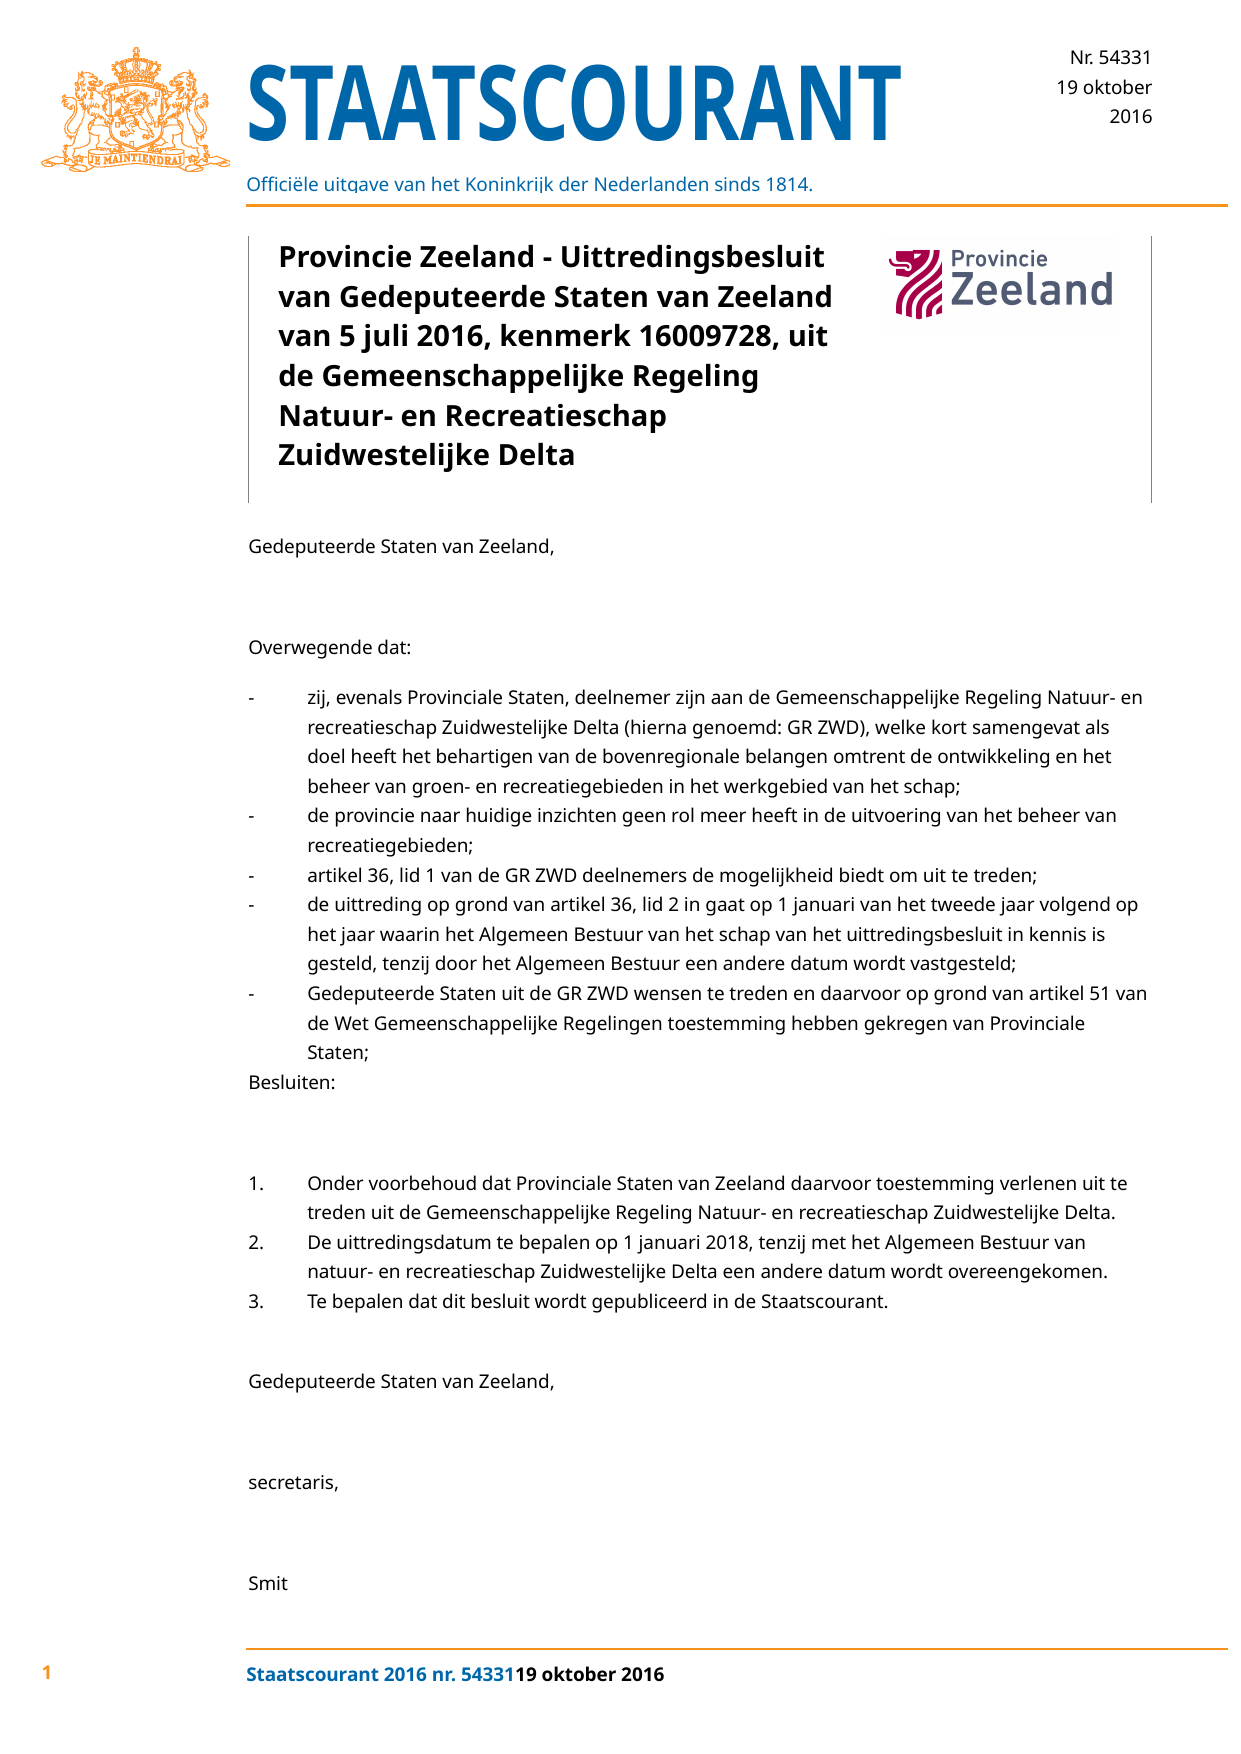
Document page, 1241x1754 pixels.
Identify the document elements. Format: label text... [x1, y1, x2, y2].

table_header [850, 236, 1151, 503]
text Besluiten: [248, 1069, 1152, 1094]
list artikel 36, lid 1 van de GR ZWD deelnemers de mogelijkheid biedt om uit te treden; [248, 862, 1152, 887]
list De uittredingsdatum te bepalen op 1 januari 2018, tenzij met het Algemeen Bestuur van natuur- en recreatieschap Zuidwestelijke Delta een andere datum wordt overeengekomen. [248, 1229, 1152, 1284]
text Smit [248, 1570, 1152, 1595]
table_header Provincie Zeeland - Uittredingsbesluit van Gedeputeerde Staten van Zeeland van 5 juli 2016, kenmerk 16009728, uit de Gemeenschappelijke Regeling Natuur- en Recreatieschap Zuidwestelijke Delta [249, 236, 850, 503]
text Overwegende dat: [248, 634, 1152, 659]
text secretaris, [248, 1469, 1152, 1494]
list Gedeputeerde Staten uit de GR ZWD wensen te treden en daarvoor op grond van artikel 51 van de Wet Gemeenschappelijke Regelingen toestemming hebben gekregen van Provinciale Staten; [248, 980, 1152, 1065]
list de uittreding op grond van artikel 36, lid 2 in gaat op 1 januari van het tweede jaar volgend op het jaar waarin het Algemeen Bestuur van het schap van het uittredingsbesluit in kennis is gesteld, tenzij door het Algemeen Bestuur een andere datum wordt vastgesteld; [248, 891, 1152, 976]
list de provincie naar huidige inzichten geen rol meer heeft in de uitvoering van het beheer van recreatiegebieden; [248, 803, 1152, 858]
picture [882, 236, 1119, 336]
list Te bepalen dat dit besluit wordt gepubliceerd in de Staatscourant. [248, 1288, 1152, 1314]
list Onder voorbehoud dat Provinciale Staten van Zeeland daarvoor toestemming verlenen uit te treden uit de Gemeenschappelijke Regeling Natuur- en recreatieschap Zuidwestelijke Delta. [248, 1170, 1152, 1225]
picture [41, 47, 231, 172]
list zij, evenals Provinciale Staten, deelnemer zijn aan de Gemeenschappelijke Regeling Natuur- en recreatieschap Zuidwestelijke Delta (hierna genoemd: GR ZWD), welke kort samengevat als doel heeft het behartigen van de bovenregionale belangen omtrent de ontwikkeling en het beheer van groen- en recreatiegebieden in het werkgebied van het schap; [248, 684, 1152, 799]
text Gedeputeerde Staten van Zeeland, [248, 533, 1152, 559]
text Gedeputeerde Staten van Zeeland, [248, 1368, 1152, 1394]
